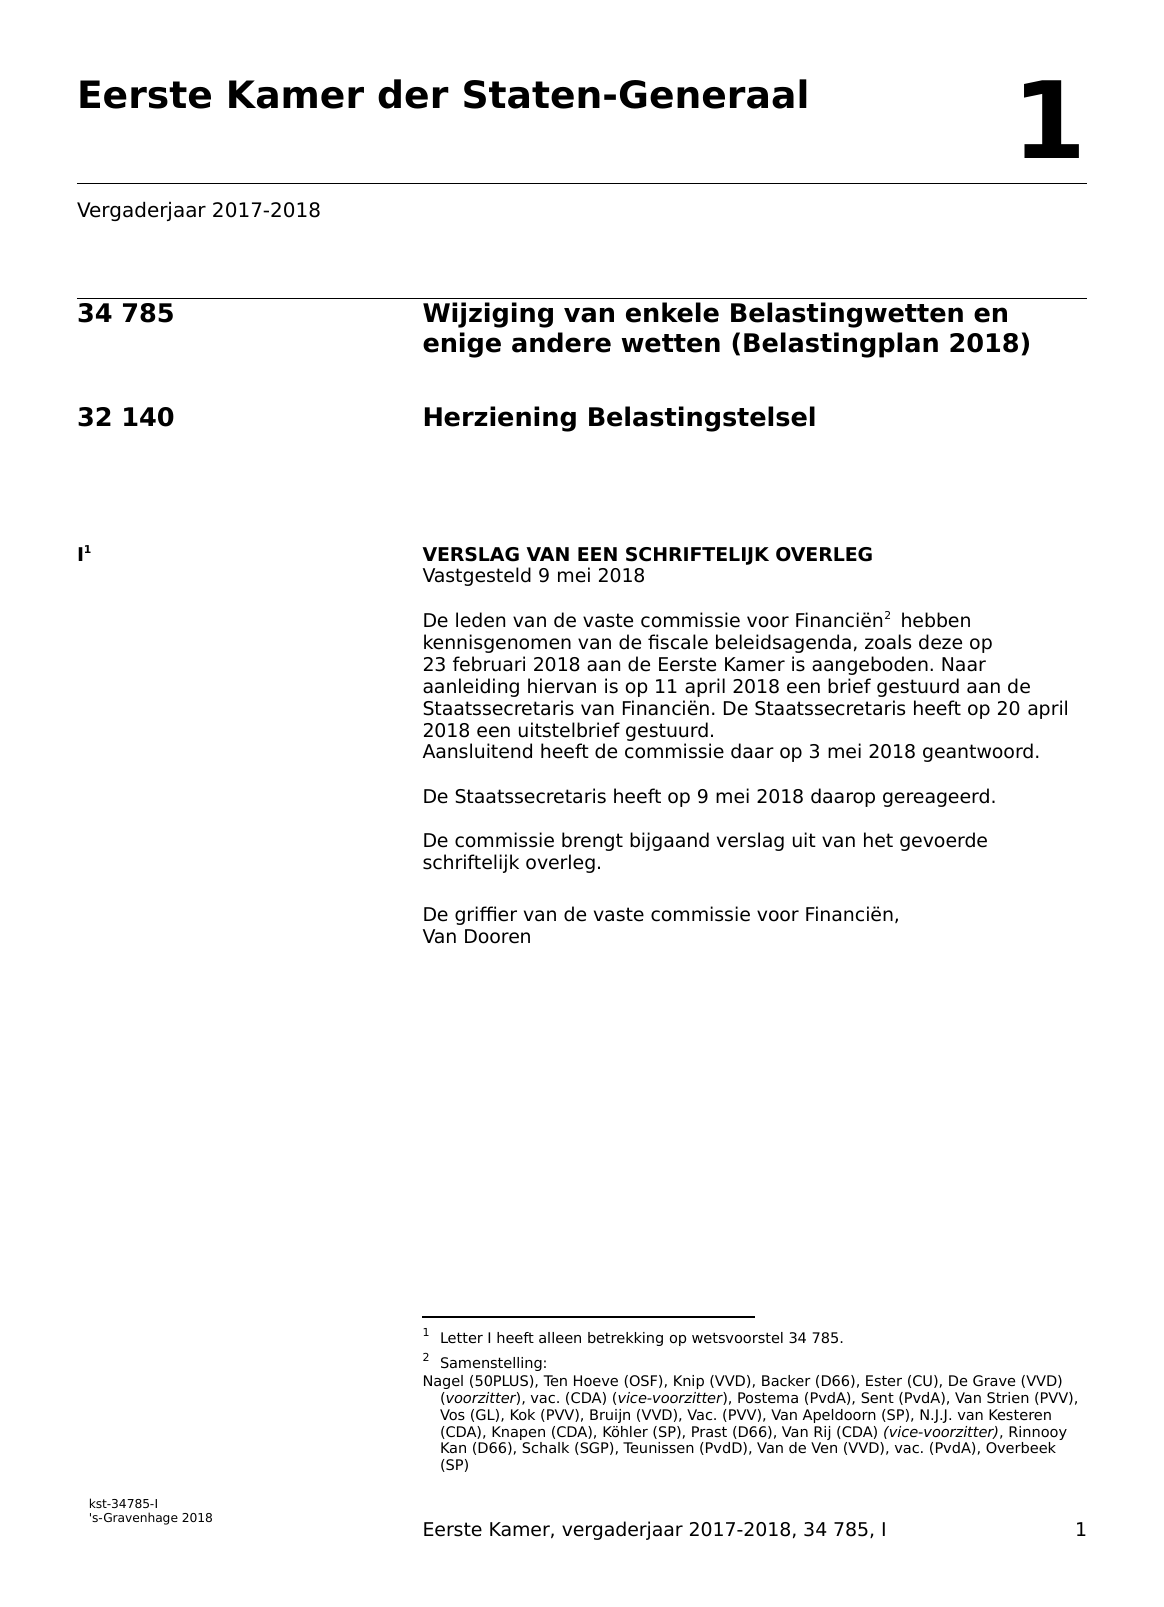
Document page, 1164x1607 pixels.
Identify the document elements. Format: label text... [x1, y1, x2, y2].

text De commissie brengt bijgaand verslag uit van het gevoerde schriftelijk overleg. [422, 830, 1087, 874]
text De griffier van de vaste commissie voor Financiën, Van Dooren [422, 904, 1087, 948]
text De Staatssecretaris heeft op 9 mei 2018 daarop gereageerd. [422, 786, 1087, 808]
text 's-Gravenhage 2018 [88, 1511, 323, 1525]
text Samenstelling: [422, 1351, 1087, 1373]
text Letter I heeft alleen betrekking op wetsvoorstel 34 785. [422, 1326, 1087, 1348]
table_header Eerste Kamer der Staten-Generaal [77, 59, 886, 183]
subtitle I VERSLAG VAN EEN SCHRIFTELIJK OVERLEG [77, 543, 1087, 565]
text Nagel (50PLUS), Ten Hoeve (OSF), Knip (VVD), Backer (D66), Ester (CU), De Grave (VVD) (voorzitter), vac. (CDA) (vice-voorzitter), Postema (PvdA), Sent (PvdA), Van Strien (PVV), Vos (GL), Kok (PVV), Bruijn (VVD), Vac. (PVV), Van Apeldoorn (SP), N.J.J. van Kesteren (CDA), Knapen (CDA), Köhler (SP), Prast (D66), Van Rij (CDA) (vice-voorzitter), Rinnooy Kan (D66), Schalk (SGP), Teunissen (PvdD), Van de Ven (VVD), vac. (PvdA), Overbeek (SP) [422, 1373, 1087, 1474]
table_header 1 [886, 59, 1087, 183]
subtitle 32 140 Herziening Belastingstelsel [77, 403, 1087, 432]
text De leden van de vaste commissie voor Financiën hebben kennisgenomen van de fiscale beleidsagenda, zoals deze op 23 februari 2018 aan de Eerste Kamer is aangeboden. Naar aanleiding hiervan is op 11 april 2018 een brief gestuurd aan de Staatssecretaris van Financiën. De Staatssecretaris heeft op 20 april 2018 een uitstelbrief gestuurd. [422, 609, 1087, 741]
table_cell Vergaderjaar 2017-2018 [77, 184, 1087, 298]
text Vastgesteld 9 mei 2018 [422, 565, 1087, 587]
text kst-34785-I [88, 1497, 323, 1511]
text Aansluitend heeft de commissie daar op 3 mei 2018 geantwoord. [422, 741, 1087, 763]
subtitle 34 785 Wijziging van enkele Belastingwetten en enige andere wetten (Belastingplan 2018) [77, 299, 1087, 358]
